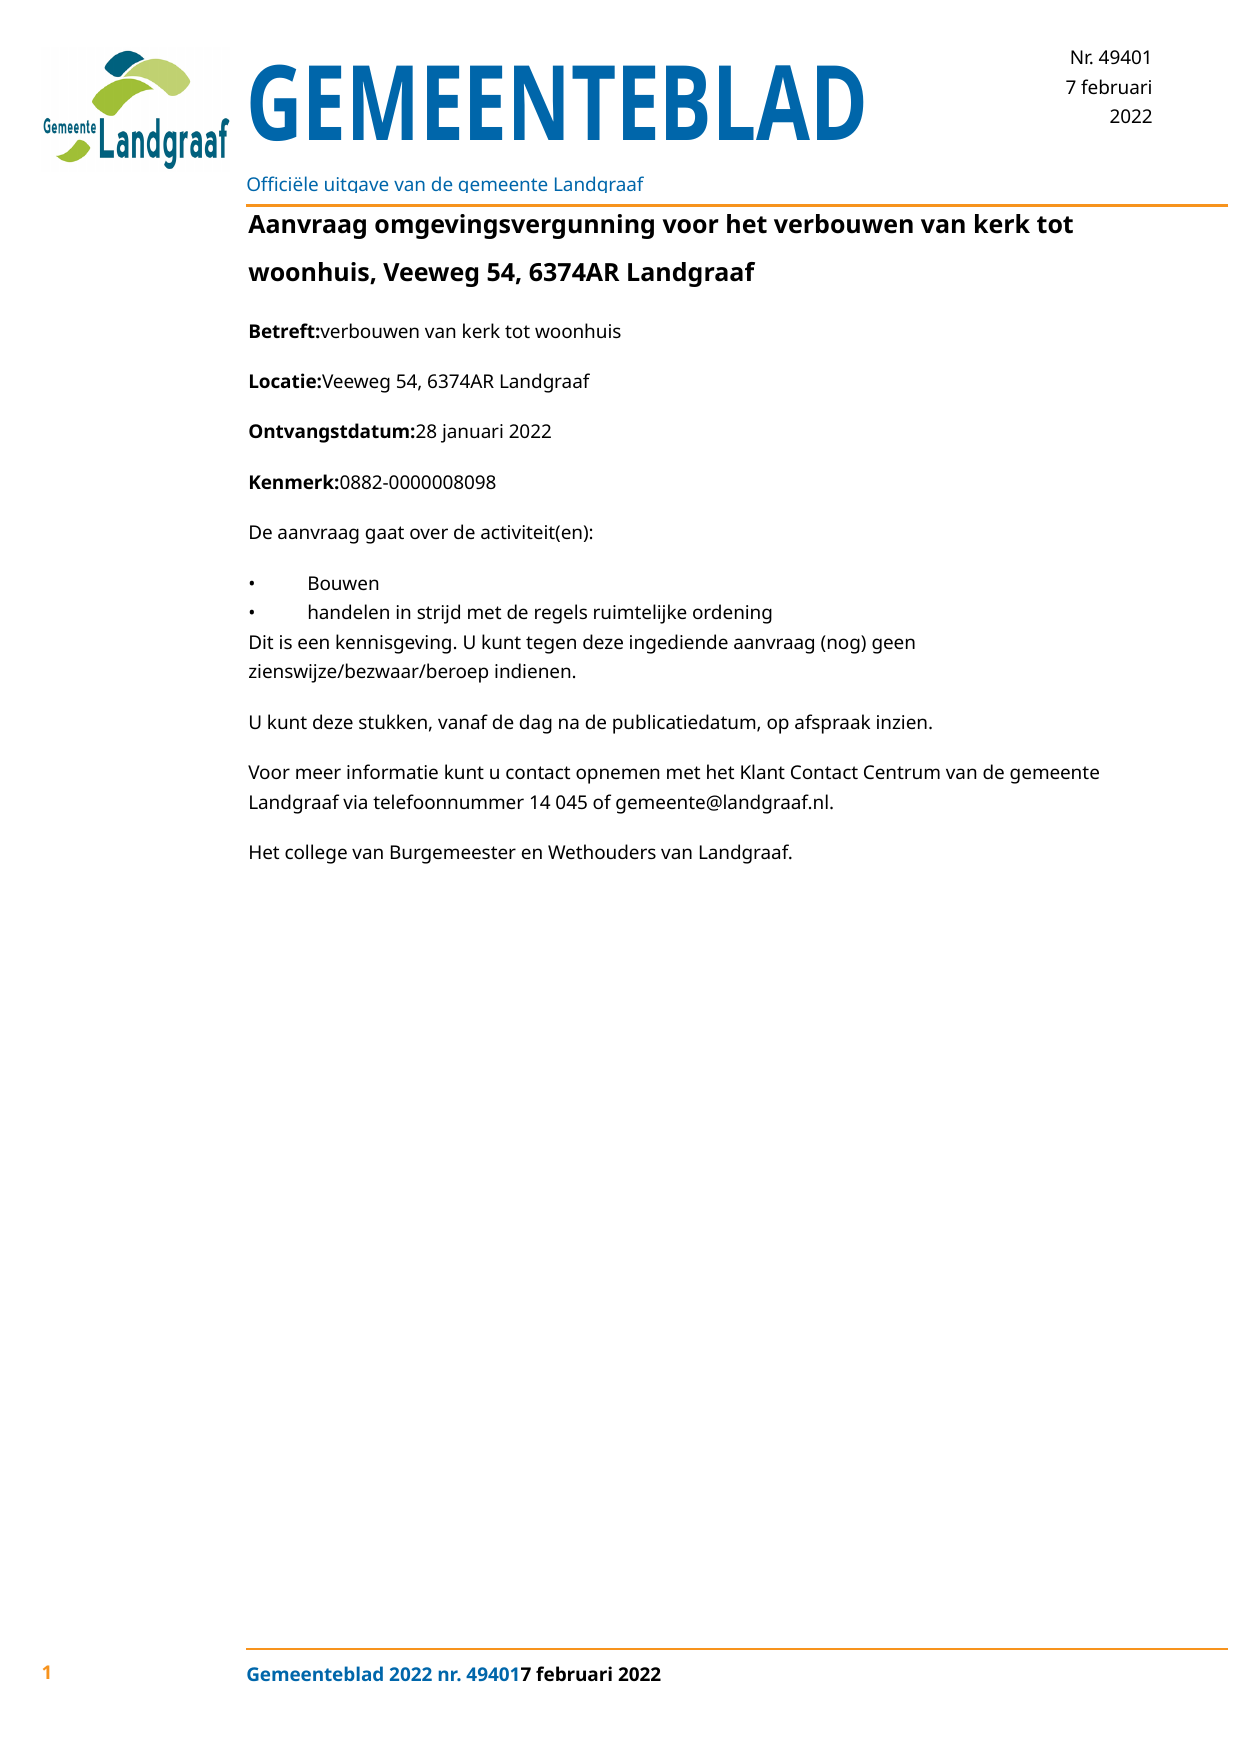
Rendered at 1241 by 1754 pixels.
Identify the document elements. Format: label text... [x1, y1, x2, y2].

text Betreft:verbouwen van kerk tot woonhuis [248, 318, 1152, 344]
text U kunt deze stukken, vanaf de dag na de publicatiedatum, op afspraak inzien. [248, 709, 1152, 735]
text Ontvangstdatum:28 januari 2022 [248, 419, 1152, 444]
text Dit is een kennisgeving. U kunt tegen deze ingediende aanvraag (nog) geen zienswijze/bezwaar/beroep indienen. [248, 629, 1152, 684]
text Voor meer informatie kunt u contact opnemen met het Klant Contact Centrum van de gemeente Landgraaf via telefoonnummer 14 045 of gemeente@landgraaf.nl. [248, 759, 1152, 815]
list Bouwen [248, 570, 1152, 596]
text De aanvraag gaat over de activiteit(en): [248, 519, 1152, 545]
text Kenmerk:0882-0000008098 [248, 469, 1152, 495]
text Aanvraag omgevingsvergunning voor het verbouwen van kerk tot woonhuis, Veeweg 54, 6374AR Landgraaf [248, 207, 1152, 288]
list handelen in strijd met de regels ruimtelijke ordening [248, 599, 1152, 625]
text Locatie:Veeweg 54, 6374AR Landgraaf [248, 368, 1152, 394]
picture [41, 47, 231, 172]
text Het college van Burgemeester en Wethouders van Landgraaf. [248, 839, 1152, 865]
